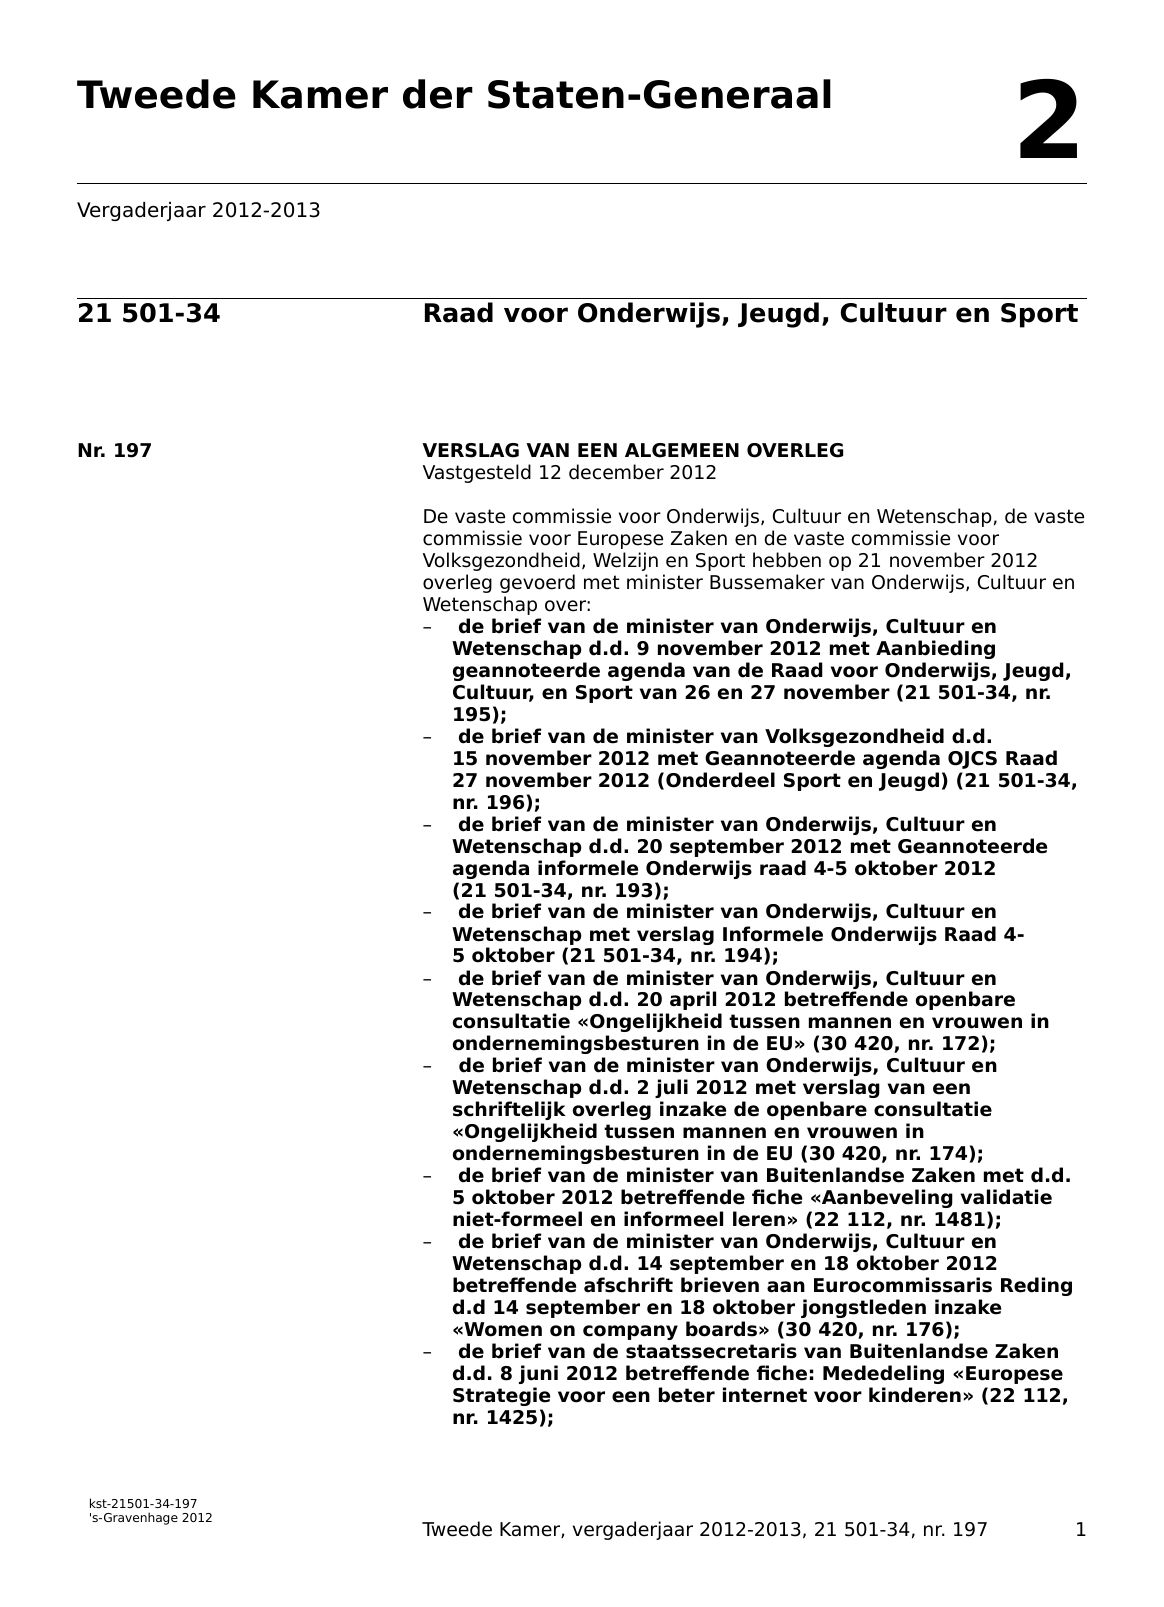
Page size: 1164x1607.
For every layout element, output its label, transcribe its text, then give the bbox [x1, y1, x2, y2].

text 's-Gravenhage 2012 [88, 1511, 323, 1525]
subtitle Nr. 197 VERSLAG VAN EEN ALGEMEEN OVERLEG [77, 440, 1087, 462]
text – de brief van de minister van Buitenlandse Zaken met d.d. 5 oktober 2012 betreffende fiche «Aanbeveling validatie niet-formeel en informeel leren» (22 112, nr. 1481); [422, 1165, 1087, 1231]
subtitle 21 501-34 Raad voor Onderwijs, Jeugd, Cultuur en Sport [77, 299, 1087, 329]
table_cell Vergaderjaar 2012-2013 [77, 184, 1087, 298]
text – de brief van de staatssecretaris van Buitenlandse Zaken d.d. 8 juni 2012 betreffende fiche: Mededeling «Europese Strategie voor een beter internet voor kinderen» (22 112, nr. 1425); [422, 1341, 1087, 1429]
table_header Tweede Kamer der Staten-Generaal [77, 59, 886, 183]
table_header 2 [886, 59, 1087, 183]
text kst-21501-34-197 [88, 1497, 323, 1511]
text – de brief van de minister van Onderwijs, Cultuur en Wetenschap d.d. 20 september 2012 met Geannoteerde agenda informele Onderwijs raad 4-5 oktober 2012 (21 501-34, nr. 193); [422, 813, 1087, 901]
text De vaste commissie voor Onderwijs, Cultuur en Wetenschap, de vaste commissie voor Europese Zaken en de vaste commissie voor Volksgezondheid, Welzijn en Sport hebben op 21 november 2012 overleg gevoerd met minister Bussemaker van Onderwijs, Cultuur en Wetenschap over: [422, 506, 1087, 616]
text – de brief van de minister van Volksgezondheid d.d. 15 november 2012 met Geannoteerde agenda OJCS Raad 27 november 2012 (Onderdeel Sport en Jeugd) (21 501-34, nr. 196); [422, 726, 1087, 813]
text – de brief van de minister van Onderwijs, Cultuur en Wetenschap d.d. 14 september en 18 oktober 2012 betreffende afschrift brieven aan Eurocommissaris Reding d.d 14 september en 18 oktober jongstleden inzake «Women on company boards» (30 420, nr. 176); [422, 1231, 1087, 1341]
text Vastgesteld 12 december 2012 [422, 462, 1087, 484]
text – de brief van de minister van Onderwijs, Cultuur en Wetenschap d.d. 2 juli 2012 met verslag van een schriftelijk overleg inzake de openbare consultatie «Ongelijkheid tussen mannen en vrouwen in ondernemingsbesturen in de EU (30 420, nr. 174); [422, 1055, 1087, 1165]
text – de brief van de minister van Onderwijs, Cultuur en Wetenschap d.d. 9 november 2012 met Aanbieding geannoteerde agenda van de Raad voor Onderwijs, Jeugd, Cultuur, en Sport van 26 en 27 november (21 501-34, nr. 195); [422, 616, 1087, 726]
text – de brief van de minister van Onderwijs, Cultuur en Wetenschap met verslag Informele Onderwijs Raad 4-5 oktober (21 501-34, nr. 194); [422, 901, 1087, 967]
text – de brief van de minister van Onderwijs, Cultuur en Wetenschap d.d. 20 april 2012 betreffende openbare consultatie «Ongelijkheid tussen mannen en vrouwen in ondernemingsbesturen in de EU» (30 420, nr. 172); [422, 967, 1087, 1055]
